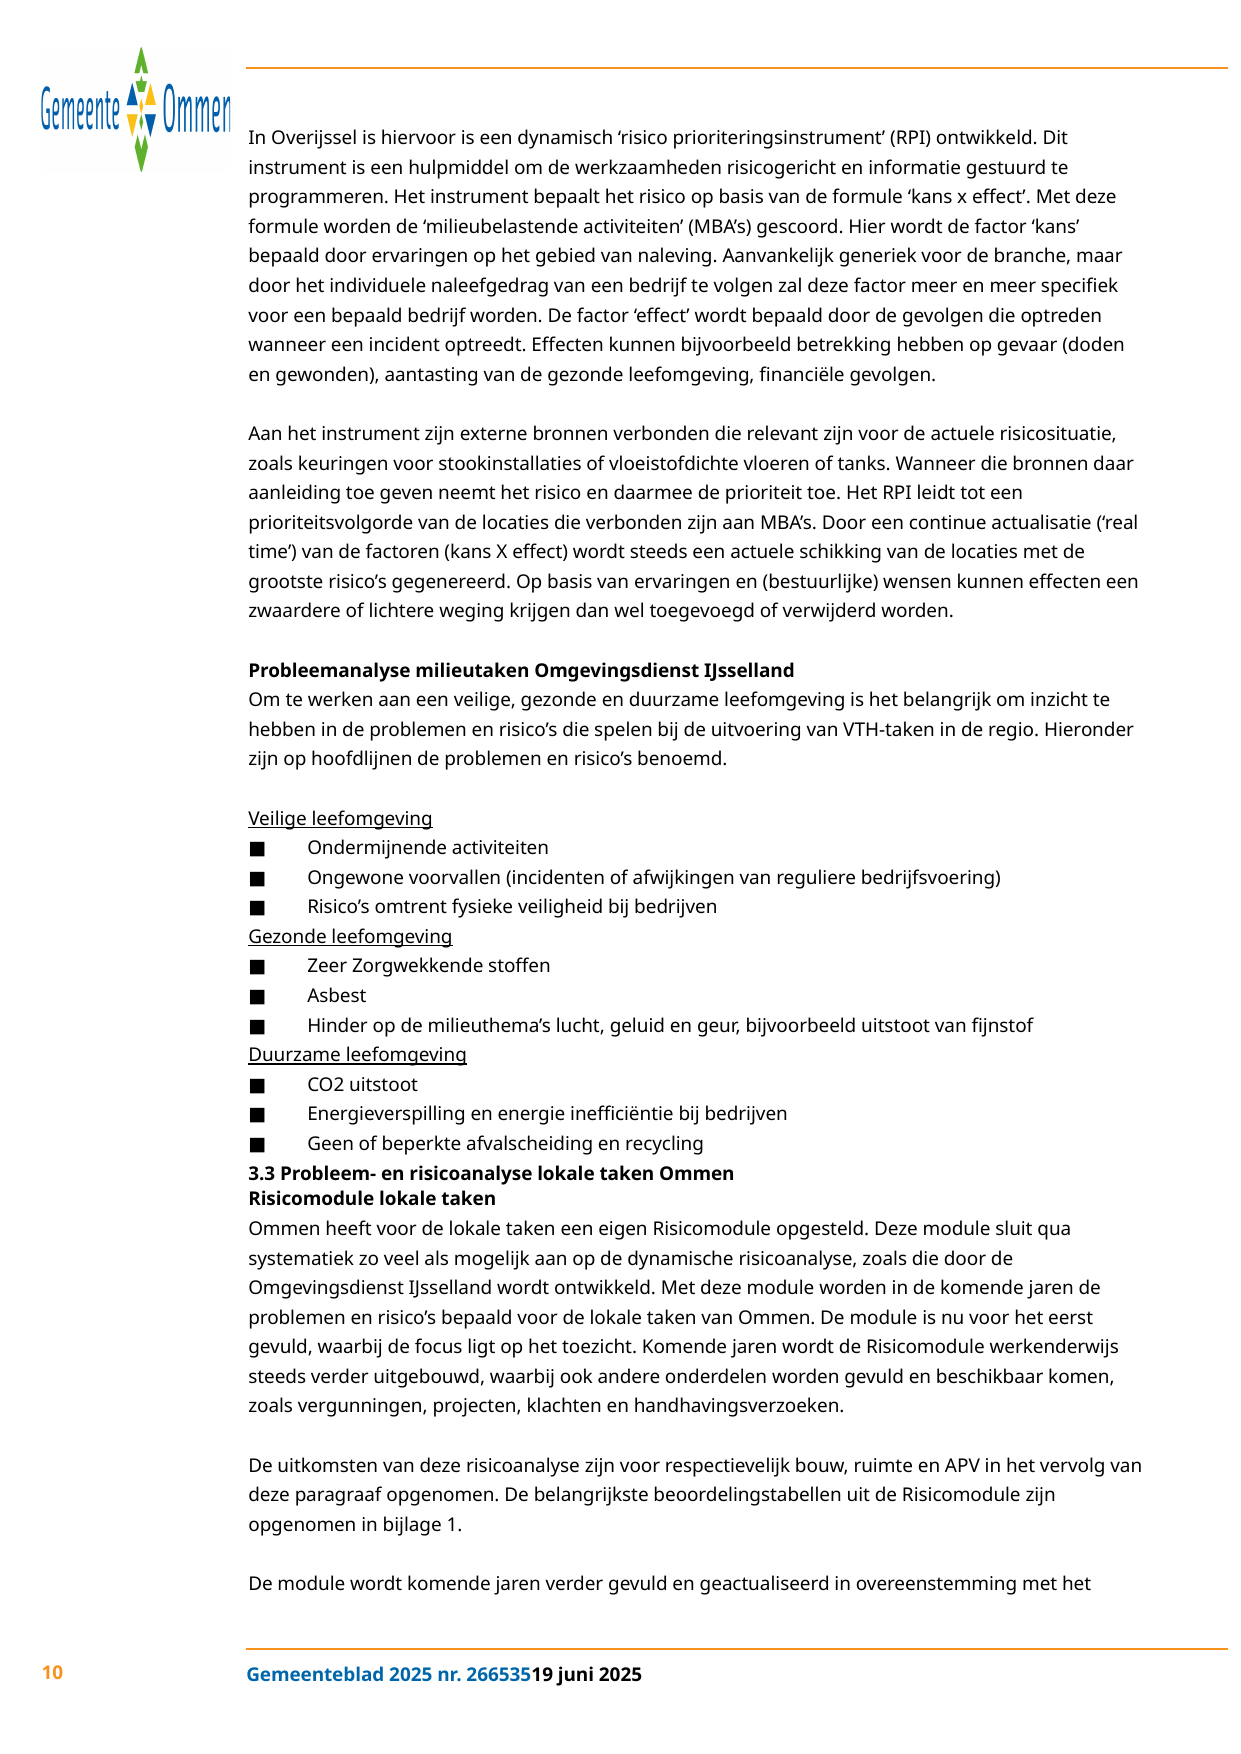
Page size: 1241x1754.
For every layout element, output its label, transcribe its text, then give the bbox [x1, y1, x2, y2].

list Energieverspilling en energie inefficiëntie bij bedrijven [248, 1101, 1152, 1126]
picture [41, 47, 231, 172]
list Asbest [248, 982, 1152, 1008]
text Veilige leefomgeving [248, 805, 1152, 831]
text Duurzame leefomgeving [248, 1041, 1152, 1067]
text Probleemanalyse milieutaken Omgevingsdienst IJsselland [248, 657, 1152, 683]
list CO2 uitstoot [248, 1071, 1152, 1097]
list Ongewone voorvallen (incidenten of afwijkingen van reguliere bedrijfsvoering) [248, 864, 1152, 890]
text Gezonde leefomgeving [248, 923, 1152, 949]
text Ommen heeft voor de lokale taken een eigen Risicomodule opgesteld. Deze module sluit qua systematiek zo veel als mogelijk aan op de dynamische risicoanalyse, zoals die door de Omgevingsdienst IJsselland wordt ontwikkeld. Met deze module worden in de komende jaren de problemen en risico’s bepaald voor de lokale taken van Ommen. De module is nu voor het eerst gevuld, waarbij de focus ligt op het toezicht. Komende jaren wordt de Risicomodule werkenderwijs steeds verder uitgebouwd, waarbij ook andere onderdelen worden gevuld en beschikbaar komen, zoals vergunningen, projecten, klachten en handhavingsverzoeken. [248, 1215, 1152, 1418]
text 3.3 Probleem- en risicoanalyse lokale taken Ommen [248, 1160, 1152, 1186]
list Ondermijnende activiteiten [248, 834, 1152, 860]
list Geen of beperkte afvalscheiding en recycling [248, 1130, 1152, 1156]
text De uitkomsten van deze risicoanalyse zijn voor respectievelijk bouw, ruimte en APV in het vervolg van deze paragraaf opgenomen. De belangrijkste beoordelingstabellen uit de Risicomodule zijn opgenomen in bijlage 1. [248, 1452, 1152, 1537]
text Om te werken aan een veilige, gezonde en duurzame leefomgeving is het belangrijk om inzicht te hebben in de problemen en risico’s die spelen bij de uitvoering van VTH-taken in de regio. Hieronder zijn op hoofdlijnen de problemen en risico’s benoemd. [248, 686, 1152, 771]
list Risico’s omtrent fysieke veiligheid bij bedrijven [248, 893, 1152, 919]
list Zeer Zorgwekkende stoffen [248, 953, 1152, 978]
list Hinder op de milieuthema’s lucht, geluid en geur, bijvoorbeeld uitstoot van fijnstof [248, 1012, 1152, 1038]
text In Overijssel is hiervoor is een dynamisch ‘risico prioriteringsinstrument’ (RPI) ontwikkeld. Dit instrument is een hulpmiddel om de werkzaamheden risicogericht en informatie gestuurd te programmeren. Het instrument bepaalt het risico op basis van de formule ‘kans x effect’. Met deze formule worden de ‘milieubelastende activiteiten’ (MBA’s) gescoord. Hier wordt de factor ‘kans’ bepaald door ervaringen op het gebied van naleving. Aanvankelijk generiek voor de branche, maar door het individuele naleefgedrag van een bedrijf te volgen zal deze factor meer en meer specifiek voor een bepaald bedrijf worden. De factor ‘effect’ wordt bepaald door de gevolgen die optreden wanneer een incident optreedt. Effecten kunnen bijvoorbeeld betrekking hebben op gevaar (doden en gewonden), aantasting van de gezonde leefomgeving, financiële gevolgen. [248, 124, 1152, 387]
text Risicomodule lokale taken [248, 1186, 1152, 1211]
text De module wordt komende jaren verder gevuld en geactualiseerd in overeenstemming met het [248, 1570, 1152, 1596]
text Aan het instrument zijn externe bronnen verbonden die relevant zijn voor de actuele risicosituatie, zoals keuringen voor stookinstallaties of vloeistofdichte vloeren of tanks. Wanneer die bronnen daar aanleiding toe geven neemt het risico en daarmee de prioriteit toe. Het RPI leidt tot een prioriteitsvolgorde van de locaties die verbonden zijn aan MBA’s. Door een continue actualisatie (‘real time’) van de factoren (kans X effect) wordt steeds een actuele schikking van de locaties met de grootste risico’s gegenereerd. Op basis van ervaringen en (bestuurlijke) wensen kunnen effecten een zwaardere of lichtere weging krijgen dan wel toegevoegd of verwijderd worden. [248, 420, 1152, 623]
